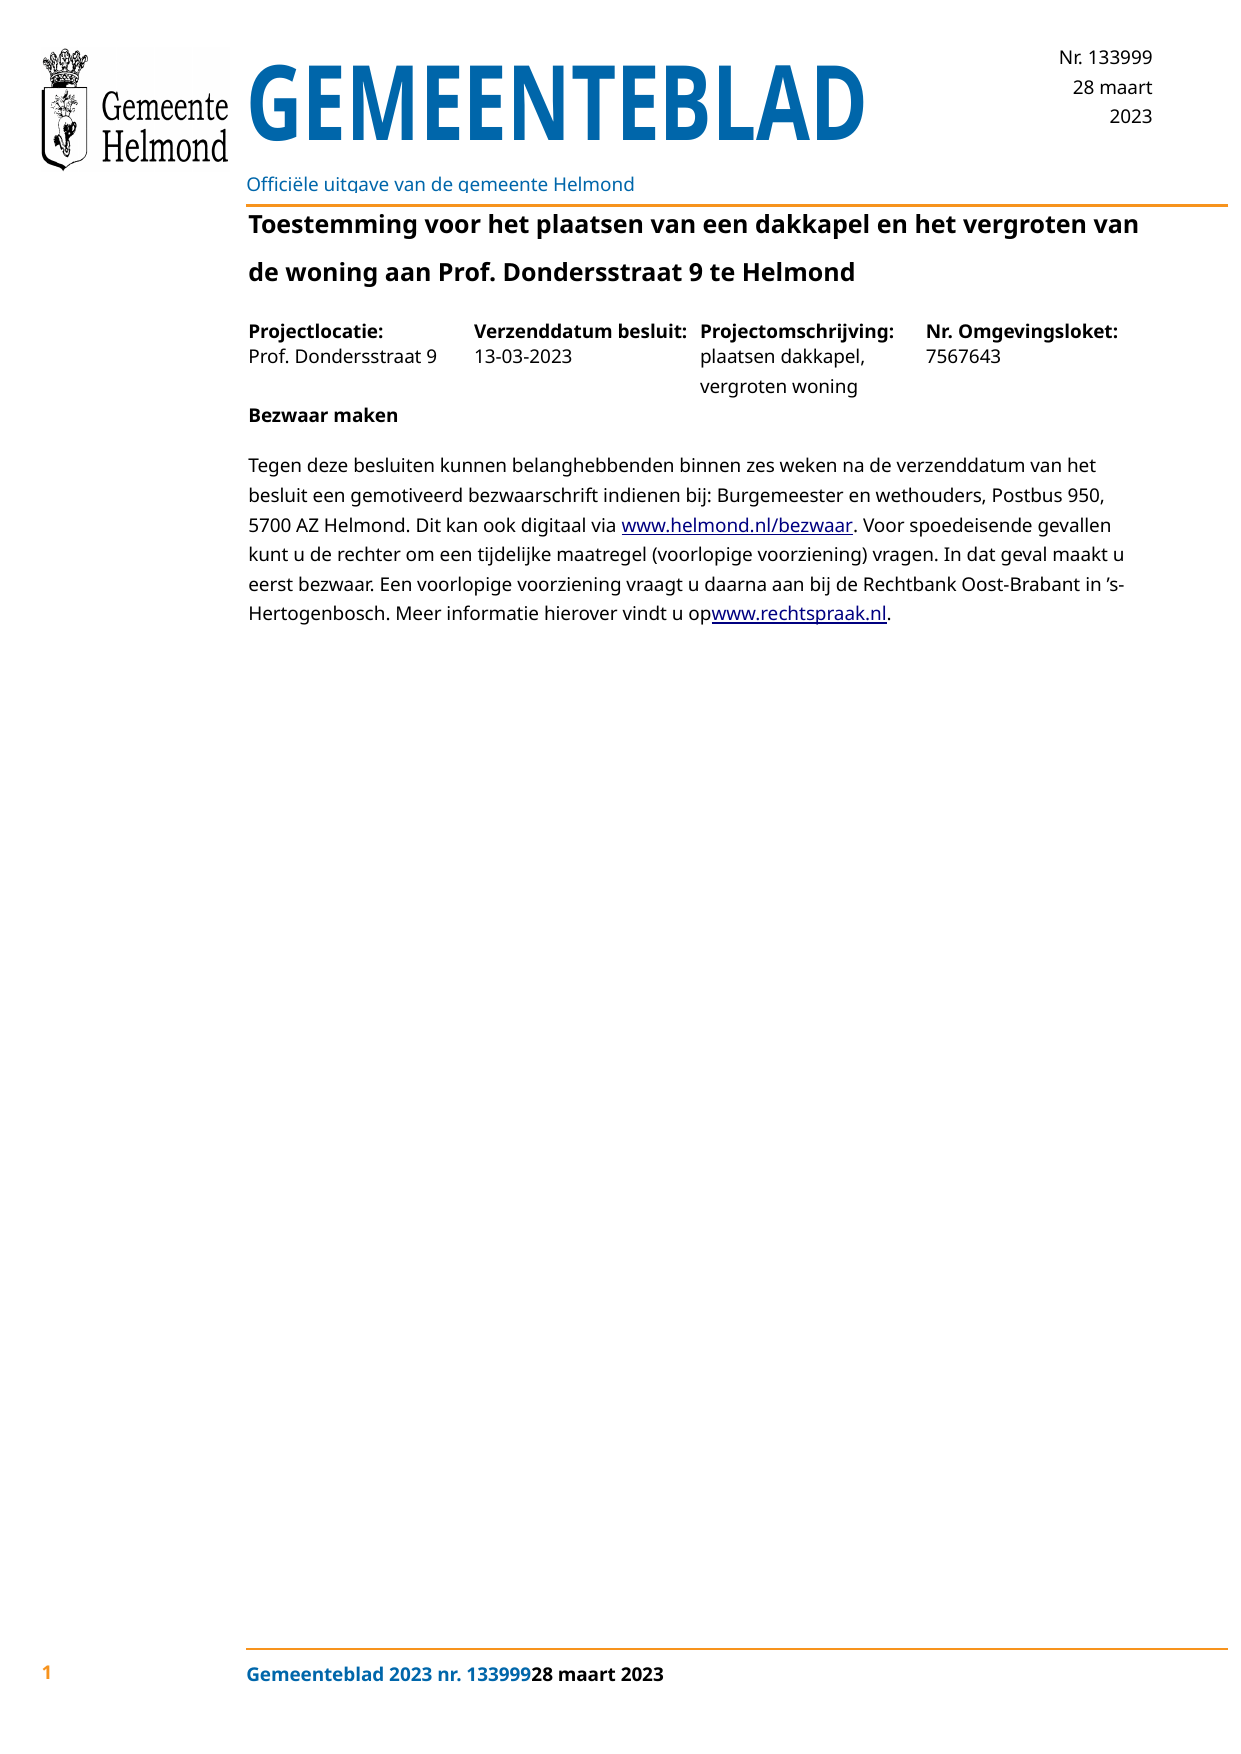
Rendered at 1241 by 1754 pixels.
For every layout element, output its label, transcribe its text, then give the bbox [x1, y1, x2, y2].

picture [41, 47, 231, 172]
table_cell 7567643 [926, 344, 1152, 399]
table_header Projectlocatie: [248, 318, 474, 344]
text Bezwaar maken [248, 402, 1152, 428]
table_cell Prof. Dondersstraat 9 [248, 344, 474, 399]
table_header Projectomschrijving: [700, 318, 926, 344]
text Toestemming voor het plaatsen van een dakkapel en het vergroten van de woning aan Prof. Dondersstraat 9 te Helmond [248, 207, 1152, 288]
table_header Verzenddatum besluit: [474, 318, 700, 344]
table_cell plaatsen dakkapel, vergroten woning [700, 344, 926, 399]
text Tegen deze besluiten kunnen belanghebbenden binnen zes weken na de verzenddatum van het besluit een gemotiveerd bezwaarschrift indienen bij: Burgemeester en wethouders, Postbus 950, 5700 AZ Helmond. Dit kan ook digitaal via www.helmond.nl/bezwaar. Voor spoedeisende gevallen kunt u de rechter om een tijdelijke maatregel (voorlopige voorziening) vragen. In dat geval maakt u eerst bezwaar. Een voorlopige voorziening vraagt u daarna aan bij de Rechtbank Oost-Brabant in ’s-Hertogenbosch. Meer informatie hierover vindt u opwww.rechtspraak.nl. [248, 453, 1152, 626]
table_header Nr. Omgevingsloket: [926, 318, 1152, 344]
table_cell 13-03-2023 [474, 344, 700, 399]
